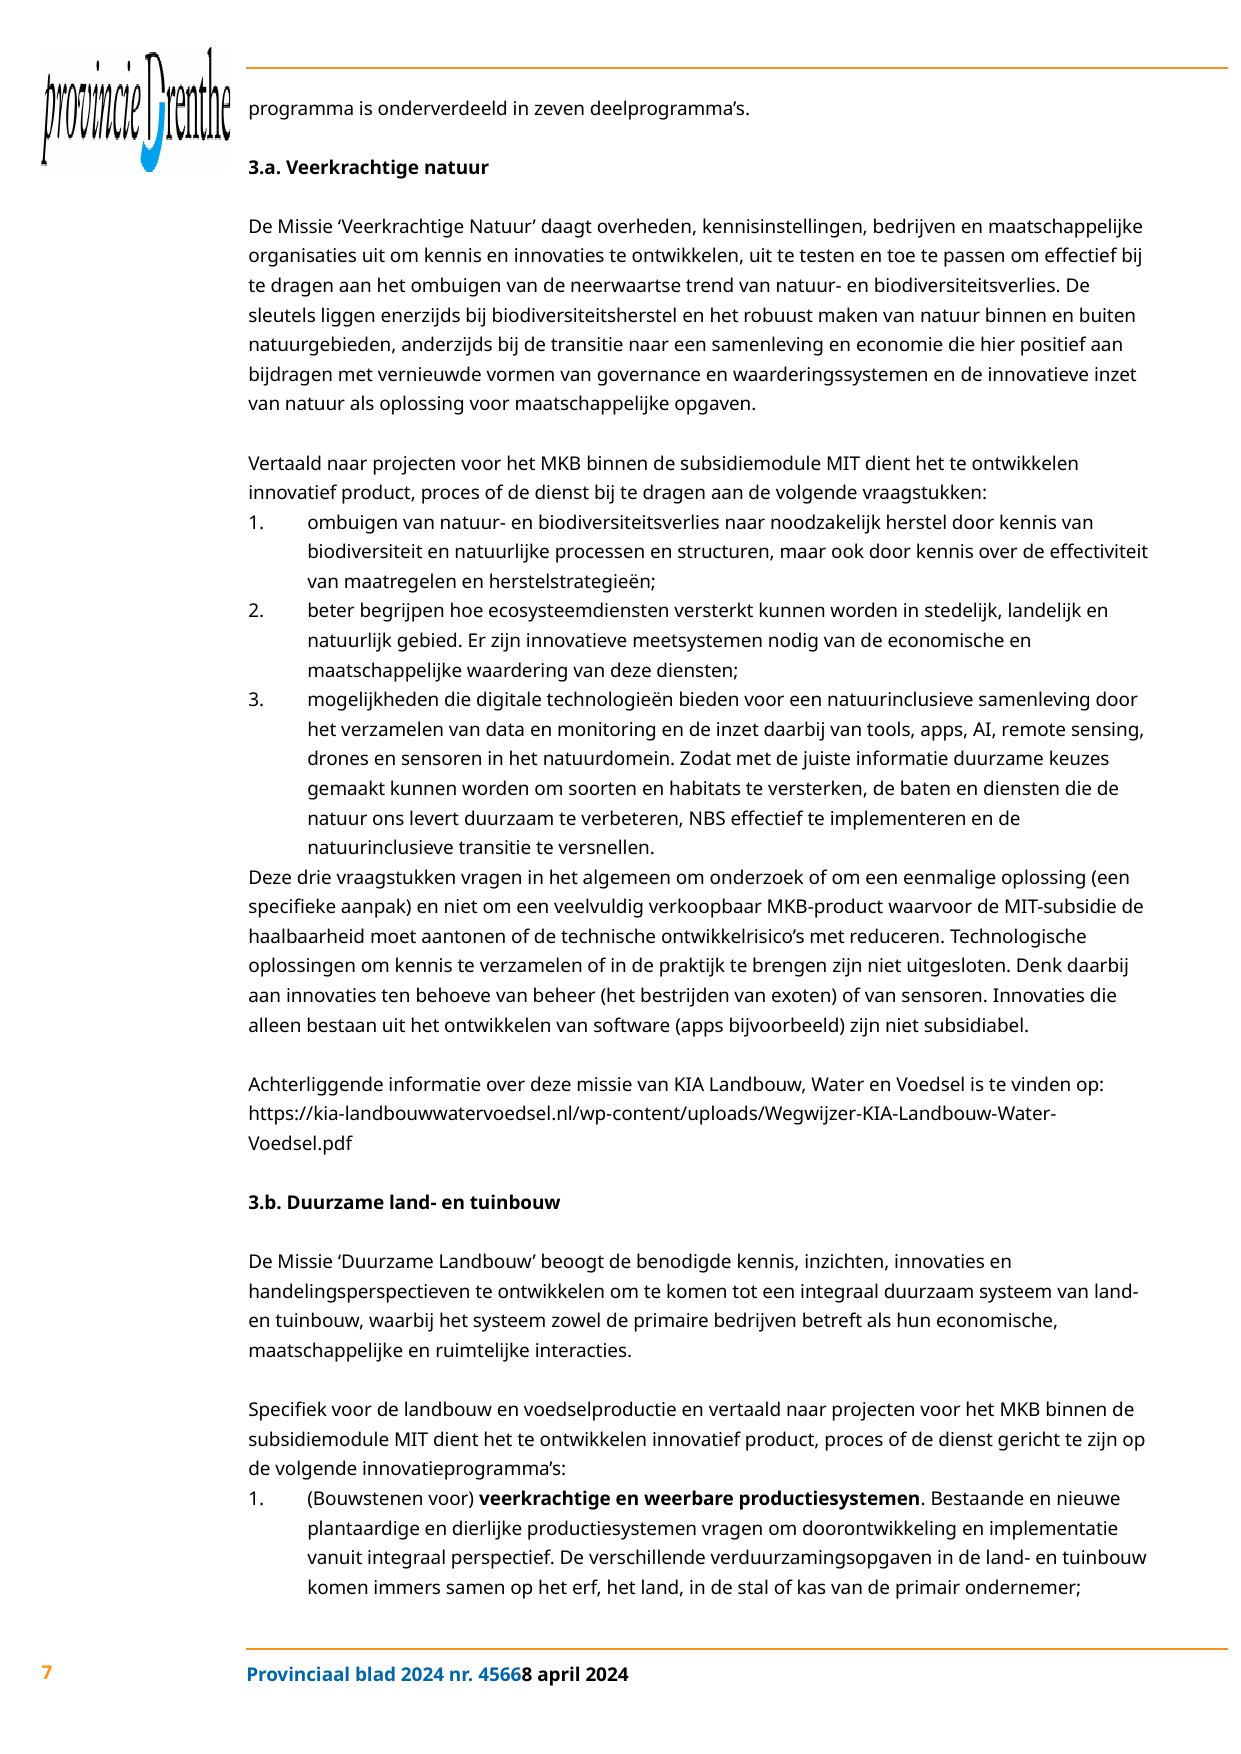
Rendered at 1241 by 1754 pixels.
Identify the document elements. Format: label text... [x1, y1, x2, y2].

text 3.a. Veerkrachtige natuur [248, 154, 1152, 180]
text De Missie ‘Veerkrachtige Natuur’ daagt overheden, kennisinstellingen, bedrijven en maatschappelijke organisaties uit om kennis en innovaties te ontwikkelen, uit te testen en toe te passen om effectief bij te dragen aan het ombuigen van de neerwaartse trend van natuur- en biodiversiteitsverlies. De sleutels liggen enerzijds bij biodiversiteitsherstel en het robuust maken van natuur binnen en buiten natuurgebieden, anderzijds bij de transitie naar een samenleving en economie die hier positief aan bijdragen met vernieuwde vormen van governance en waarderingssystemen en de innovatieve inzet van natuur als oplossing voor maatschappelijke opgaven. [248, 213, 1152, 416]
text Specifiek voor de landbouw en voedselproductie en vertaald naar projecten voor het MKB binnen de subsidiemodule MIT dient het te ontwikkelen innovatief product, proces of de dienst gericht te zijn op de volgende innovatieprogramma’s: [248, 1396, 1152, 1481]
text Vertaald naar projecten voor het MKB binnen de subsidiemodule MIT dient het te ontwikkelen innovatief product, proces of de dienst bij te dragen aan de volgende vraagstukken: [248, 450, 1152, 505]
picture [41, 47, 231, 172]
text 3.b. Duurzame land- en tuinbouw [248, 1189, 1152, 1215]
list (Bouwstenen voor) veerkrachtige en weerbare productiesystemen. Bestaande en nieuwe plantaardige en dierlijke productiesystemen vragen om doorontwikkeling en implementatie vanuit integraal perspectief. De verschillende verduurzamingsopgaven in de land- en tuinbouw komen immers samen op het erf, het land, in de stal of kas van de primair ondernemer; [248, 1485, 1152, 1600]
text Achterliggende informatie over deze missie van KIA Landbouw, Water en Voedsel is te vinden op: https://kia-landbouwwatervoedsel.nl/wp-content/uploads/Wegwijzer-KIA-Landbouw-Water-Voedsel.pdf [248, 1071, 1152, 1156]
list mogelijkheden die digitale technologieën bieden voor een natuurinclusieve samenleving door het verzamelen van data en monitoring en de inzet daarbij van tools, apps, AI, remote sensing, drones en sensoren in het natuurdomein. Zodat met de juiste informatie duurzame keuzes gemaakt kunnen worden om soorten en habitats te versterken, de baten en diensten die de natuur ons levert duurzaam te verbeteren, NBS effectief te implementeren en de natuurinclusieve transitie te versnellen. [248, 686, 1152, 860]
text De Missie ‘Duurzame Landbouw’ beoogt de benodigde kennis, inzichten, innovaties en handelingsperspectieven te ontwikkelen om te komen tot een integraal duurzaam systeem van land- en tuinbouw, waarbij het systeem zowel de primaire bedrijven betreft als hun economische, maatschappelijke en ruimtelijke interacties. [248, 1248, 1152, 1363]
list ombuigen van natuur- en biodiversiteitsverlies naar noodzakelijk herstel door kennis van biodiversiteit en natuurlijke processen en structuren, maar ook door kennis over de effectiviteit van maatregelen en herstelstrategieën; [248, 509, 1152, 594]
text Deze drie vraagstukken vragen in het algemeen om onderzoek of om een eenmalige oplossing (een specifieke aanpak) en niet om een veelvuldig verkoopbaar MKB-product waarvoor de MIT-subsidie de haalbaarheid moet aantonen of de technische ontwikkelrisico’s met reduceren. Technologische oplossingen om kennis te verzamelen of in de praktijk te brengen zijn niet uitgesloten. Denk daarbij aan innovaties ten behoeve van beheer (het bestrijden van exoten) of van sensoren. Innovaties die alleen bestaan uit het ontwikkelen van software (apps bijvoorbeeld) zijn niet subsidiabel. [248, 864, 1152, 1038]
text programma is onderverdeeld in zeven deelprogramma’s. [248, 95, 1152, 121]
list beter begrijpen hoe ecosysteemdiensten versterkt kunnen worden in stedelijk, landelijk en natuurlijk gebied. Er zijn innovatieve meetsystemen nodig van de economische en maatschappelijke waardering van deze diensten; [248, 598, 1152, 683]
